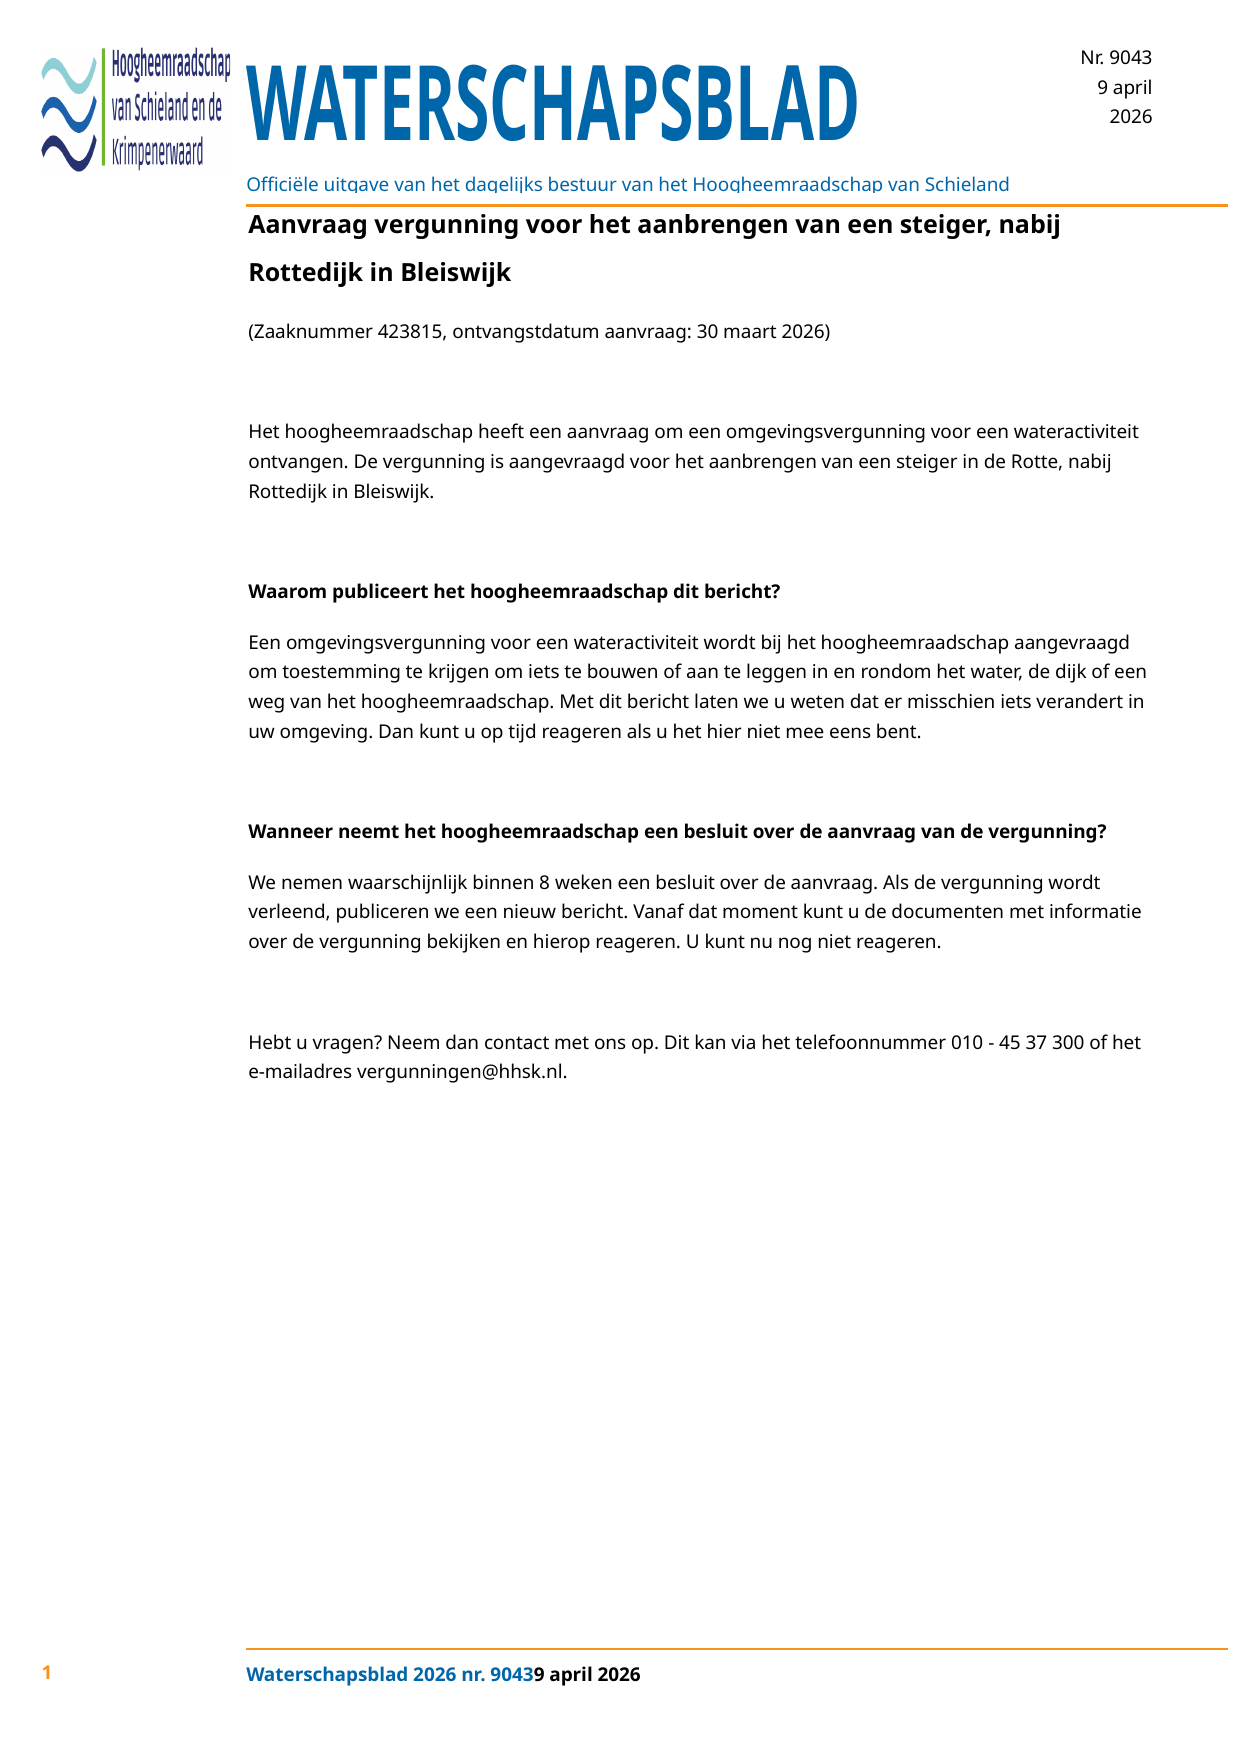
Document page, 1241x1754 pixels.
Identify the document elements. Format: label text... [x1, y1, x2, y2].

text Wanneer neemt het hoogheemraadschap een besluit over de aanvraag van de vergunning? [248, 819, 1152, 844]
text Het hoogheemraadschap heeft een aanvraag om een omgevingsvergunning voor een wateractiviteit ontvangen. De vergunning is aangevraagd voor het aanbrengen van een steiger in de Rotte, nabij Rottedijk in Bleiswijk. [248, 419, 1152, 504]
text Een omgevingsvergunning voor een wateractiviteit wordt bij het hoogheemraadschap aangevraagd om toestemming te krijgen om iets te bouwen of aan te leggen in en rondom het water, de dijk of een weg van het hoogheemraadschap. Met dit bericht laten we u weten dat er misschien iets verandert in uw omgeving. Dan kunt u op tijd reageren als u het hier niet mee eens bent. [248, 629, 1152, 744]
picture [41, 47, 231, 172]
text Aanvraag vergunning voor het aanbrengen van een steiger, nabij Rottedijk in Bleiswijk [248, 207, 1152, 288]
text Waarom publiceert het hoogheemraadschap dit bericht? [248, 579, 1152, 604]
text We nemen waarschijnlijk binnen 8 weken een besluit over de aanvraag. Als de vergunning wordt verleend, publiceren we een nieuw bericht. Vanaf dat moment kunt u de documenten met informatie over de vergunning bekijken en hierop reageren. U kunt nu nog niet reageren. [248, 869, 1152, 954]
text Hebt u vragen? Neem dan contact met ons op. Dit kan via het telefoonnummer 010 - 45 37 300 of het e-mailadres vergunningen@hhsk.nl. [248, 1029, 1152, 1084]
text (Zaaknummer 423815, ontvangstdatum aanvraag: 30 maart 2026) [248, 318, 1152, 344]
